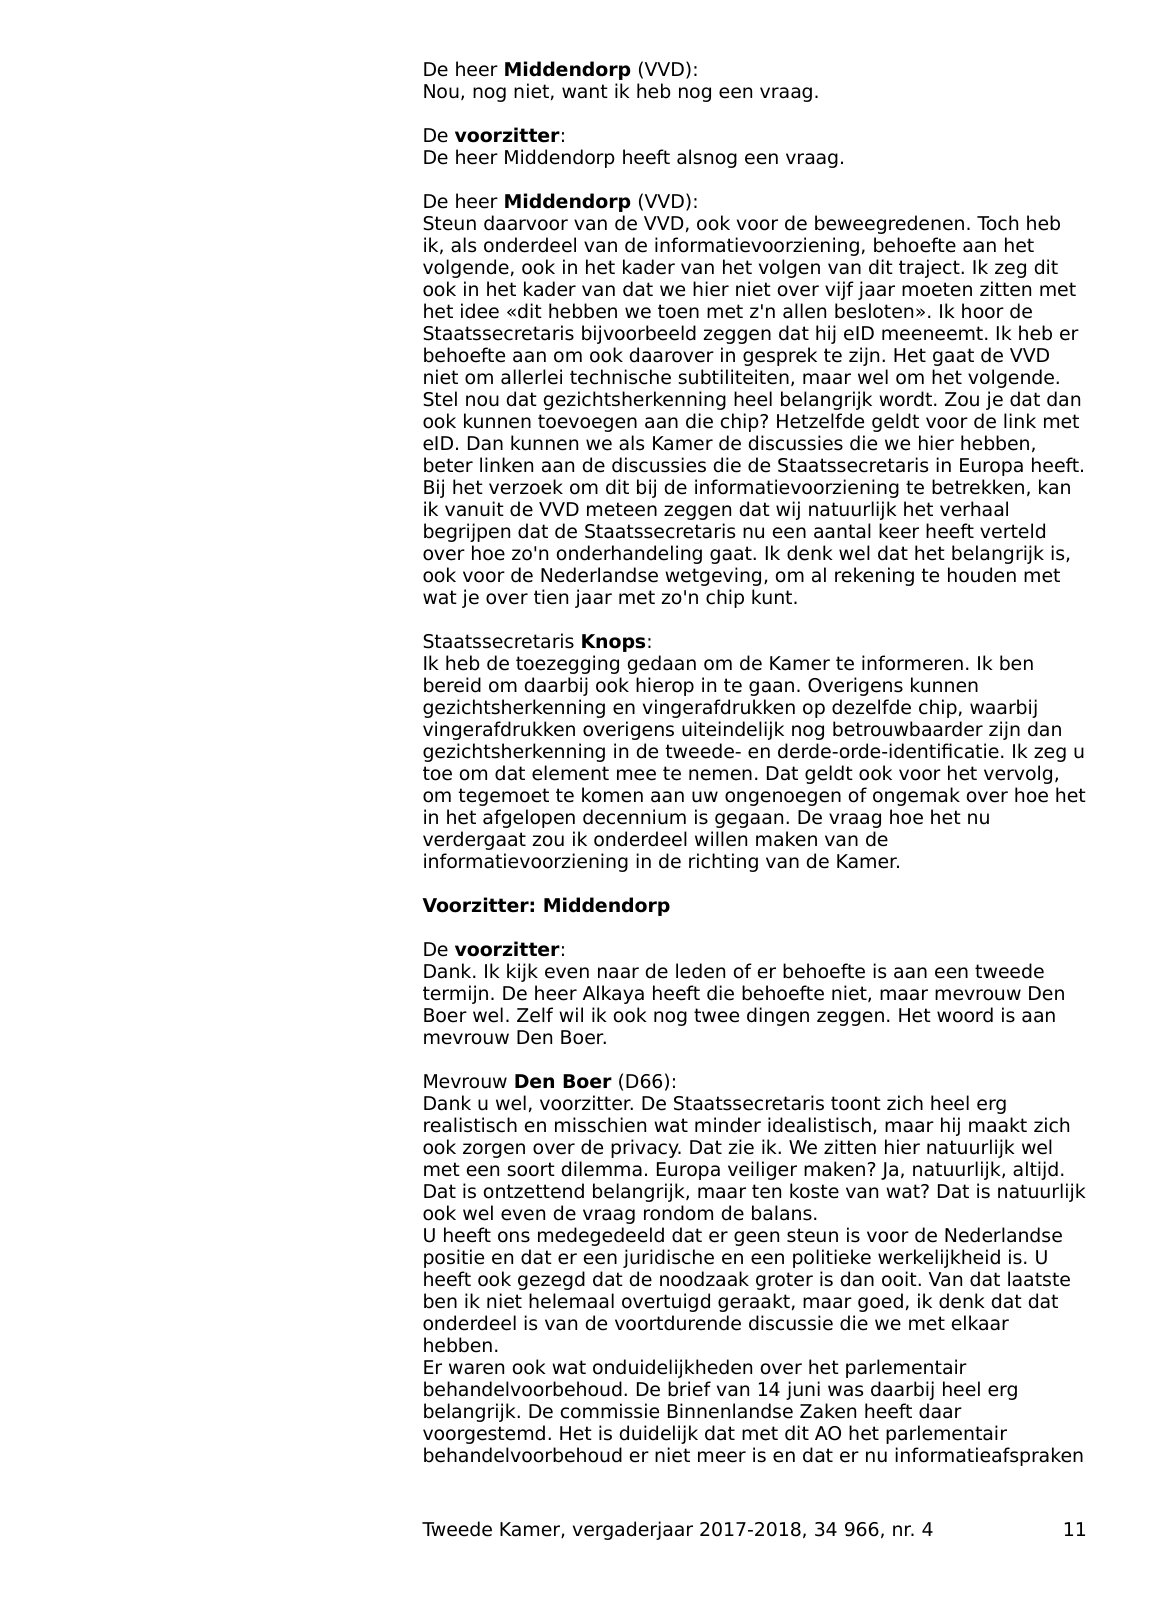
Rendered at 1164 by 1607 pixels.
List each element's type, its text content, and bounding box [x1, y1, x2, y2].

text De heer Middendorp (VVD): [422, 191, 1087, 213]
text De voorzitter: [422, 125, 1087, 147]
subtitle Voorzitter: Middendorp [422, 895, 1087, 917]
text U heeft ons medegedeeld dat er geen steun is voor de Nederlandse positie en dat er een juridische en een politieke werkelijkheid is. U heeft ook gezegd dat de noodzaak groter is dan ooit. Van dat laatste ben ik niet helemaal overtuigd geraakt, maar goed, ik denk dat dat onderdeel is van de voortdurende discussie die we met elkaar hebben. [422, 1225, 1087, 1357]
text Dank u wel, voorzitter. De Staatssecretaris toont zich heel erg realistisch en misschien wat minder idealistisch, maar hij maakt zich ook zorgen over de privacy. Dat zie ik. We zitten hier natuurlijk wel met een soort dilemma. Europa veiliger maken? Ja, natuurlijk, altijd. Dat is ontzettend belangrijk, maar ten koste van wat? Dat is natuurlijk ook wel even de vraag rondom de balans. [422, 1093, 1087, 1225]
text Ik heb de toezegging gedaan om de Kamer te informeren. Ik ben bereid om daarbij ook hierop in te gaan. Overigens kunnen gezichtsherkenning en vingerafdrukken op dezelfde chip, waarbij vingerafdrukken overigens uiteindelijk nog betrouwbaarder zijn dan gezichtsherkenning in de tweede- en derde-orde-identificatie. Ik zeg u toe om dat element mee te nemen. Dat geldt ook voor het vervolg, om tegemoet te komen aan uw ongenoegen of ongemak over hoe het in het afgelopen decennium is gegaan. De vraag hoe het nu verdergaat zou ik onderdeel willen maken van de informatievoorziening in de richting van de Kamer. [422, 653, 1087, 873]
text De heer Middendorp heeft alsnog een vraag. [422, 147, 1087, 169]
text Staatssecretaris Knops: [422, 631, 1087, 653]
text Steun daarvoor van de VVD, ook voor de beweegredenen. Toch heb ik, als onderdeel van de informatievoorziening, behoefte aan het volgende, ook in het kader van het volgen van dit traject. Ik zeg dit ook in het kader van dat we hier niet over vijf jaar moeten zitten met het idee «dit hebben we toen met z'n allen besloten». Ik hoor de Staatssecretaris bijvoorbeeld zeggen dat hij eID meeneemt. Ik heb er behoefte aan om ook daarover in gesprek te zijn. Het gaat de VVD niet om allerlei technische subtiliteiten, maar wel om het volgende. Stel nou dat gezichtsherkenning heel belangrijk wordt. Zou je dat dan ook kunnen toevoegen aan die chip? Hetzelfde geldt voor de link met eID. Dan kunnen we als Kamer de discussies die we hier hebben, beter linken aan de discussies die de Staatssecretaris in Europa heeft. Bij het verzoek om dit bij de informatievoorziening te betrekken, kan ik vanuit de VVD meteen zeggen dat wij natuurlijk het verhaal begrijpen dat de Staatssecretaris nu een aantal keer heeft verteld over hoe zo'n onderhandeling gaat. Ik denk wel dat het belangrijk is, ook voor de Nederlandse wetgeving, om al rekening te houden met wat je over tien jaar met zo'n chip kunt. [422, 213, 1087, 609]
text De voorzitter: [422, 939, 1087, 961]
text Er waren ook wat onduidelijkheden over het parlementair behandelvoorbehoud. De brief van 14 juni was daarbij heel erg belangrijk. De commissie Binnenlandse Zaken heeft daar voorgestemd. Het is duidelijk dat met dit AO het parlementair behandelvoorbehoud er niet meer is en dat er nu informatieafspraken [422, 1357, 1087, 1467]
text De heer Middendorp (VVD): [422, 59, 1087, 81]
text Mevrouw Den Boer (D66): [422, 1071, 1087, 1093]
text Dank. Ik kijk even naar de leden of er behoefte is aan een tweede termijn. De heer Alkaya heeft die behoefte niet, maar mevrouw Den Boer wel. Zelf wil ik ook nog twee dingen zeggen. Het woord is aan mevrouw Den Boer. [422, 961, 1087, 1049]
text Nou, nog niet, want ik heb nog een vraag. [422, 81, 1087, 103]
